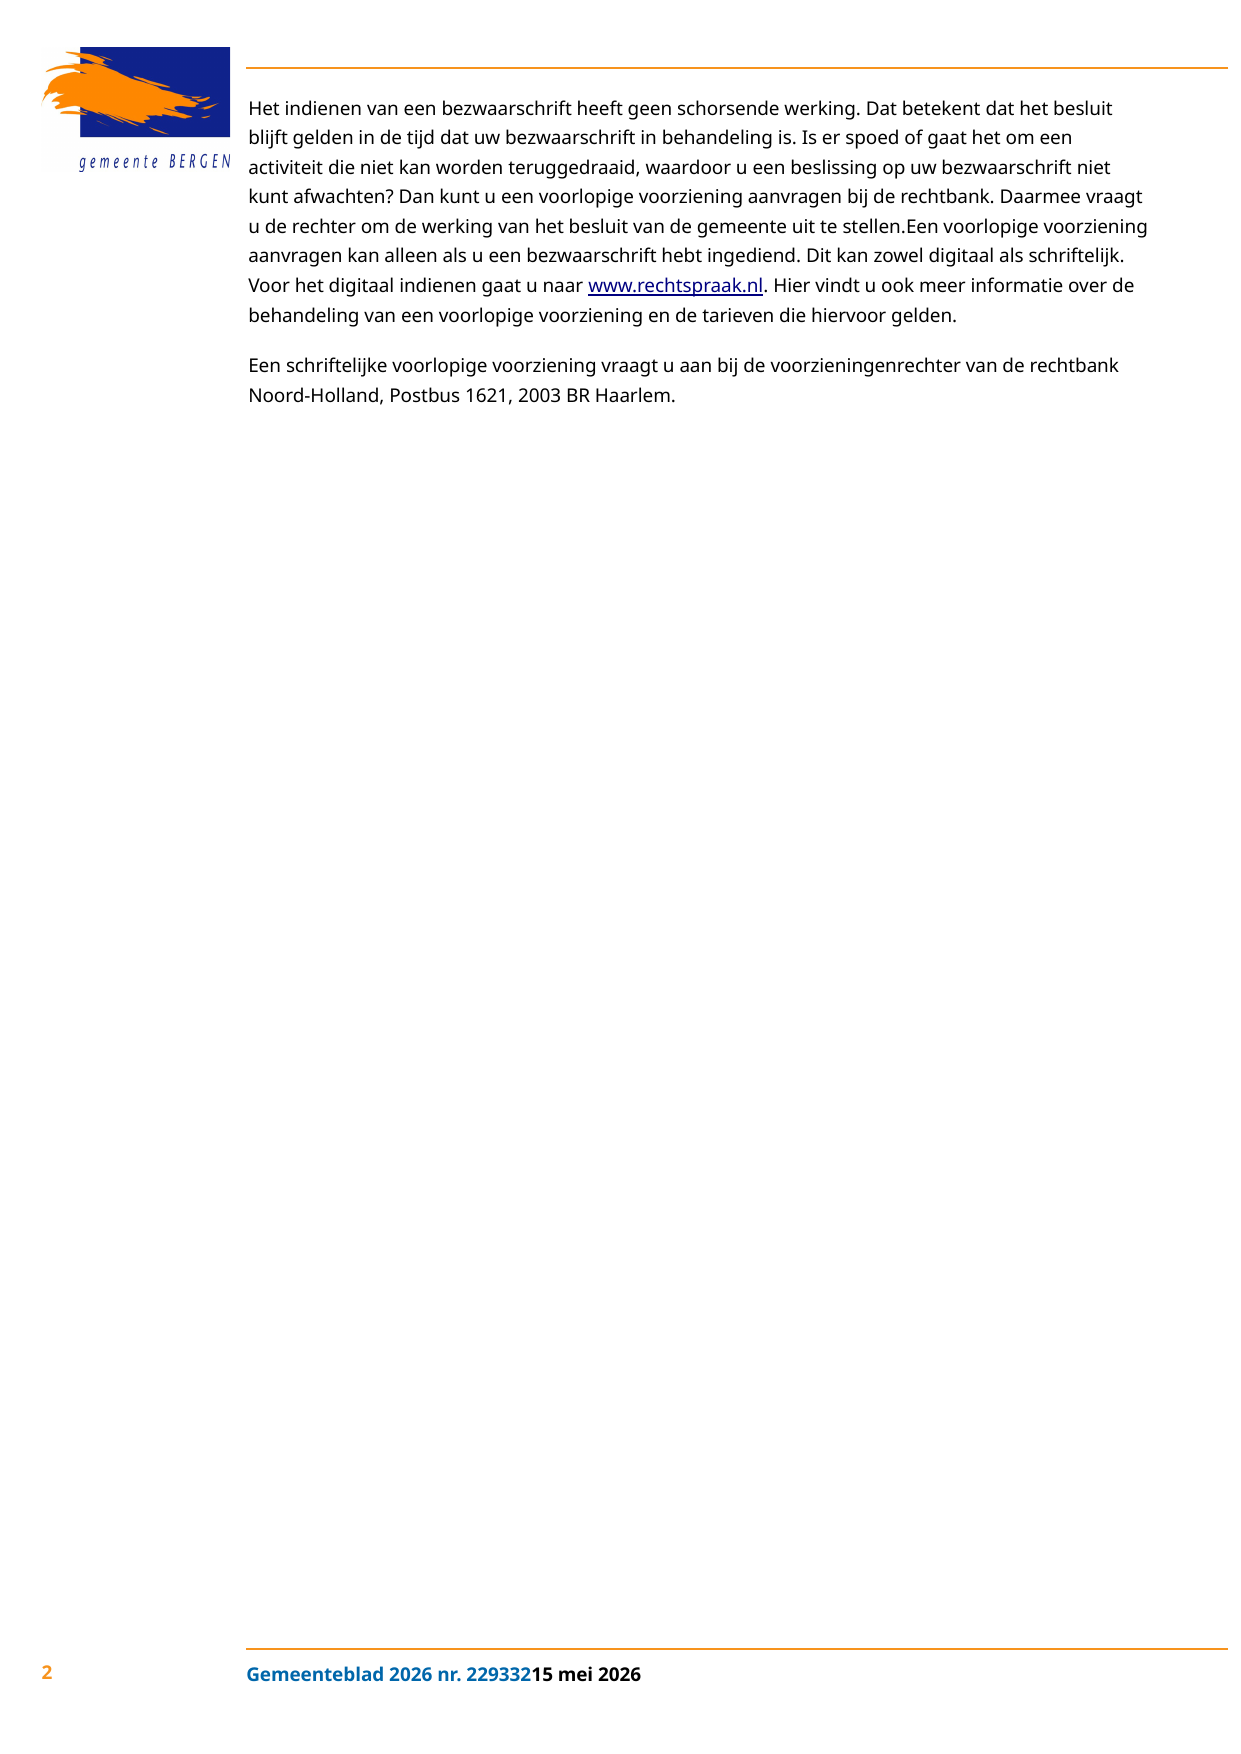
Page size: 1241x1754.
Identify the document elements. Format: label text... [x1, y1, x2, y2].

picture [41, 47, 231, 172]
text Het indienen van een bezwaarschrift heeft geen schorsende werking. Dat betekent dat het besluit blijft gelden in de tijd dat uw bezwaarschrift in behandeling is. Is er spoed of gaat het om een activiteit die niet kan worden teruggedraaid, waardoor u een beslissing op uw bezwaarschrift niet kunt afwachten? Dan kunt u een voorlopige voorziening aanvragen bij de rechtbank. Daarmee vraagt u de rechter om de werking van het besluit van de gemeente uit te stellen.Een voorlopige voorziening aanvragen kan alleen als u een bezwaarschrift hebt ingediend. Dit kan zowel digitaal als schriftelijk. Voor het digitaal indienen gaat u naar www.rechtspraak.nl. Hier vindt u ook meer informatie over de behandeling van een voorlopige voorziening en de tarieven die hiervoor gelden. [248, 95, 1152, 328]
text Een schriftelijke voorlopige voorziening vraagt u aan bij de voorzieningenrechter van de rechtbank Noord-Holland, Postbus 1621, 2003 BR Haarlem. [248, 352, 1152, 408]
